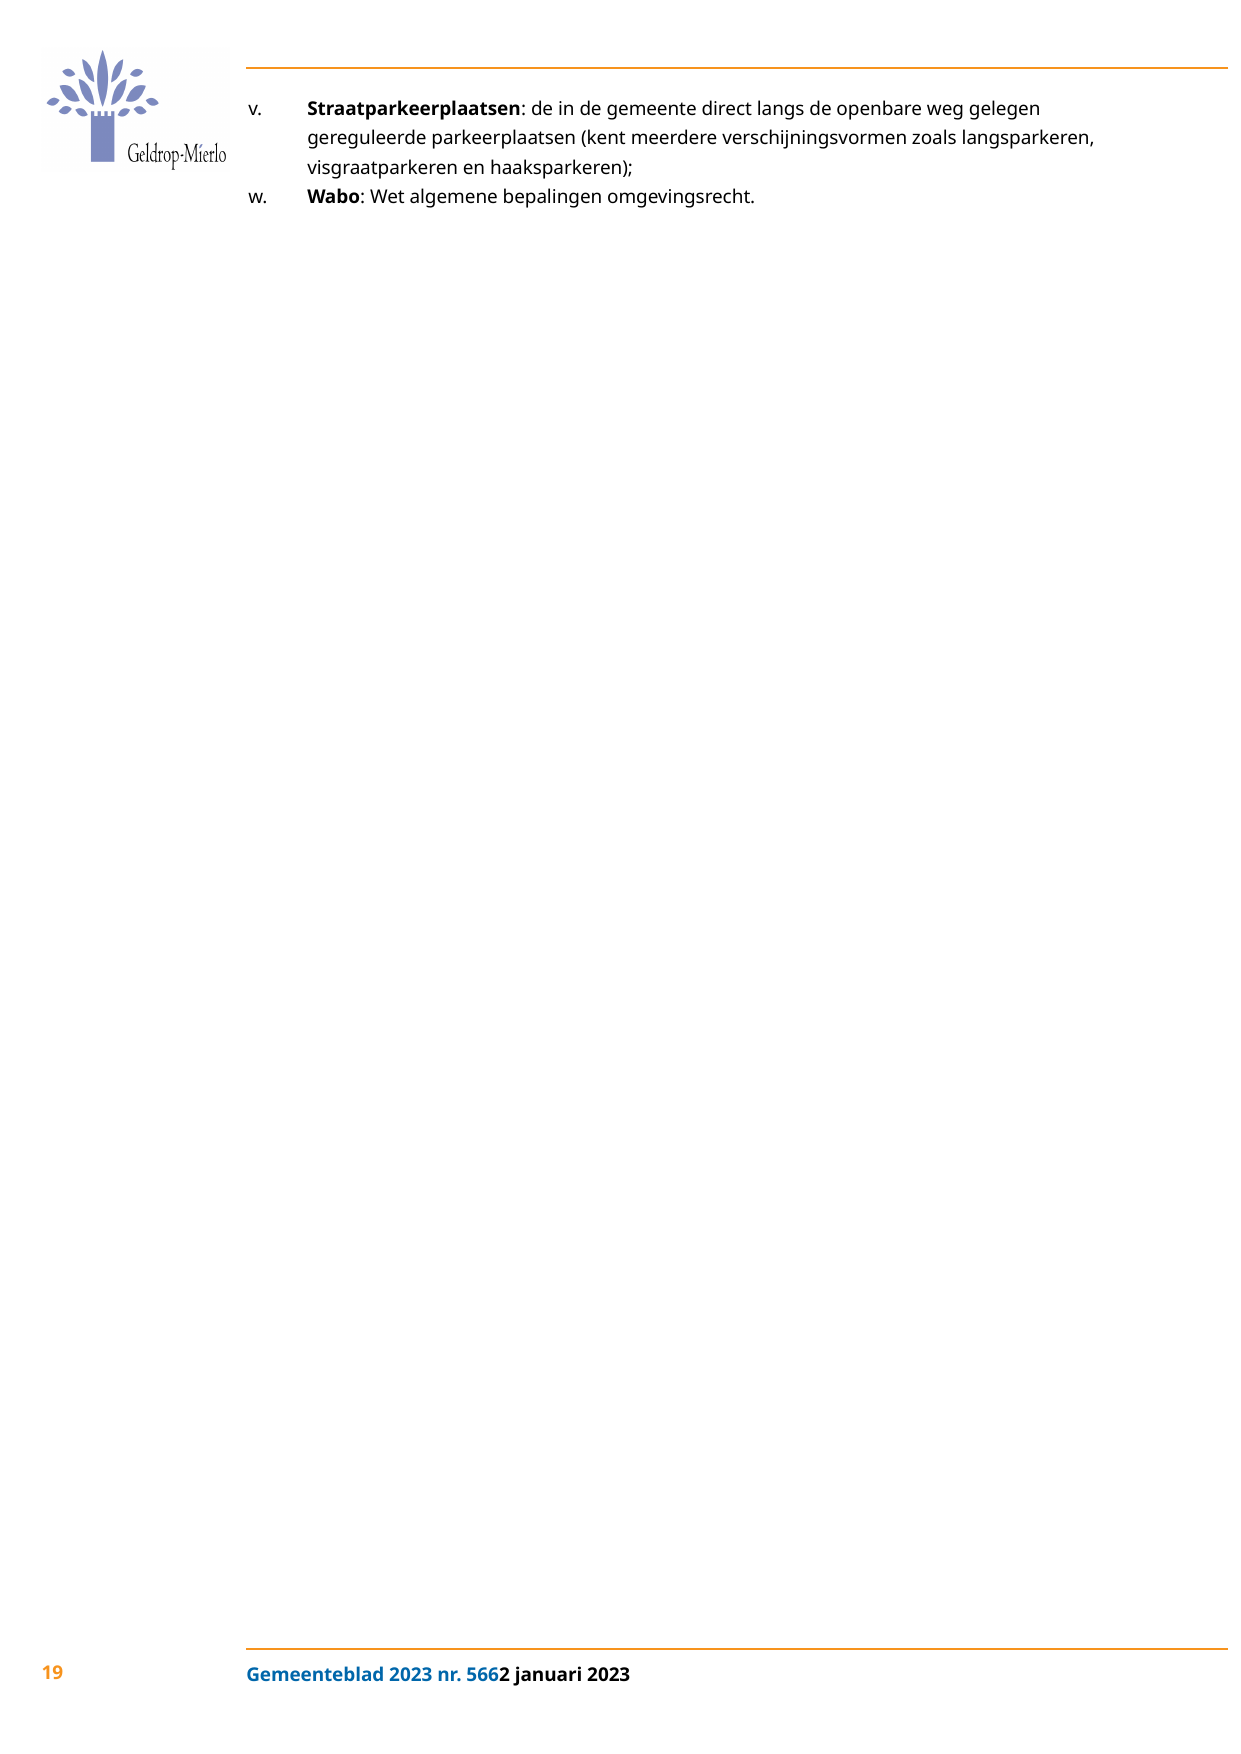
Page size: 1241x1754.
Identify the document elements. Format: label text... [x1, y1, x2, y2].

picture [41, 47, 231, 172]
list Straatparkeerplaatsen: de in de gemeente direct langs de openbare weg gelegen gereguleerde parkeerplaatsen (kent meerdere verschijningsvormen zoals langsparkeren, visgraatparkeren en haaksparkeren); [248, 95, 1152, 180]
list Wabo: Wet algemene bepalingen omgevingsrecht. [248, 183, 1152, 209]
